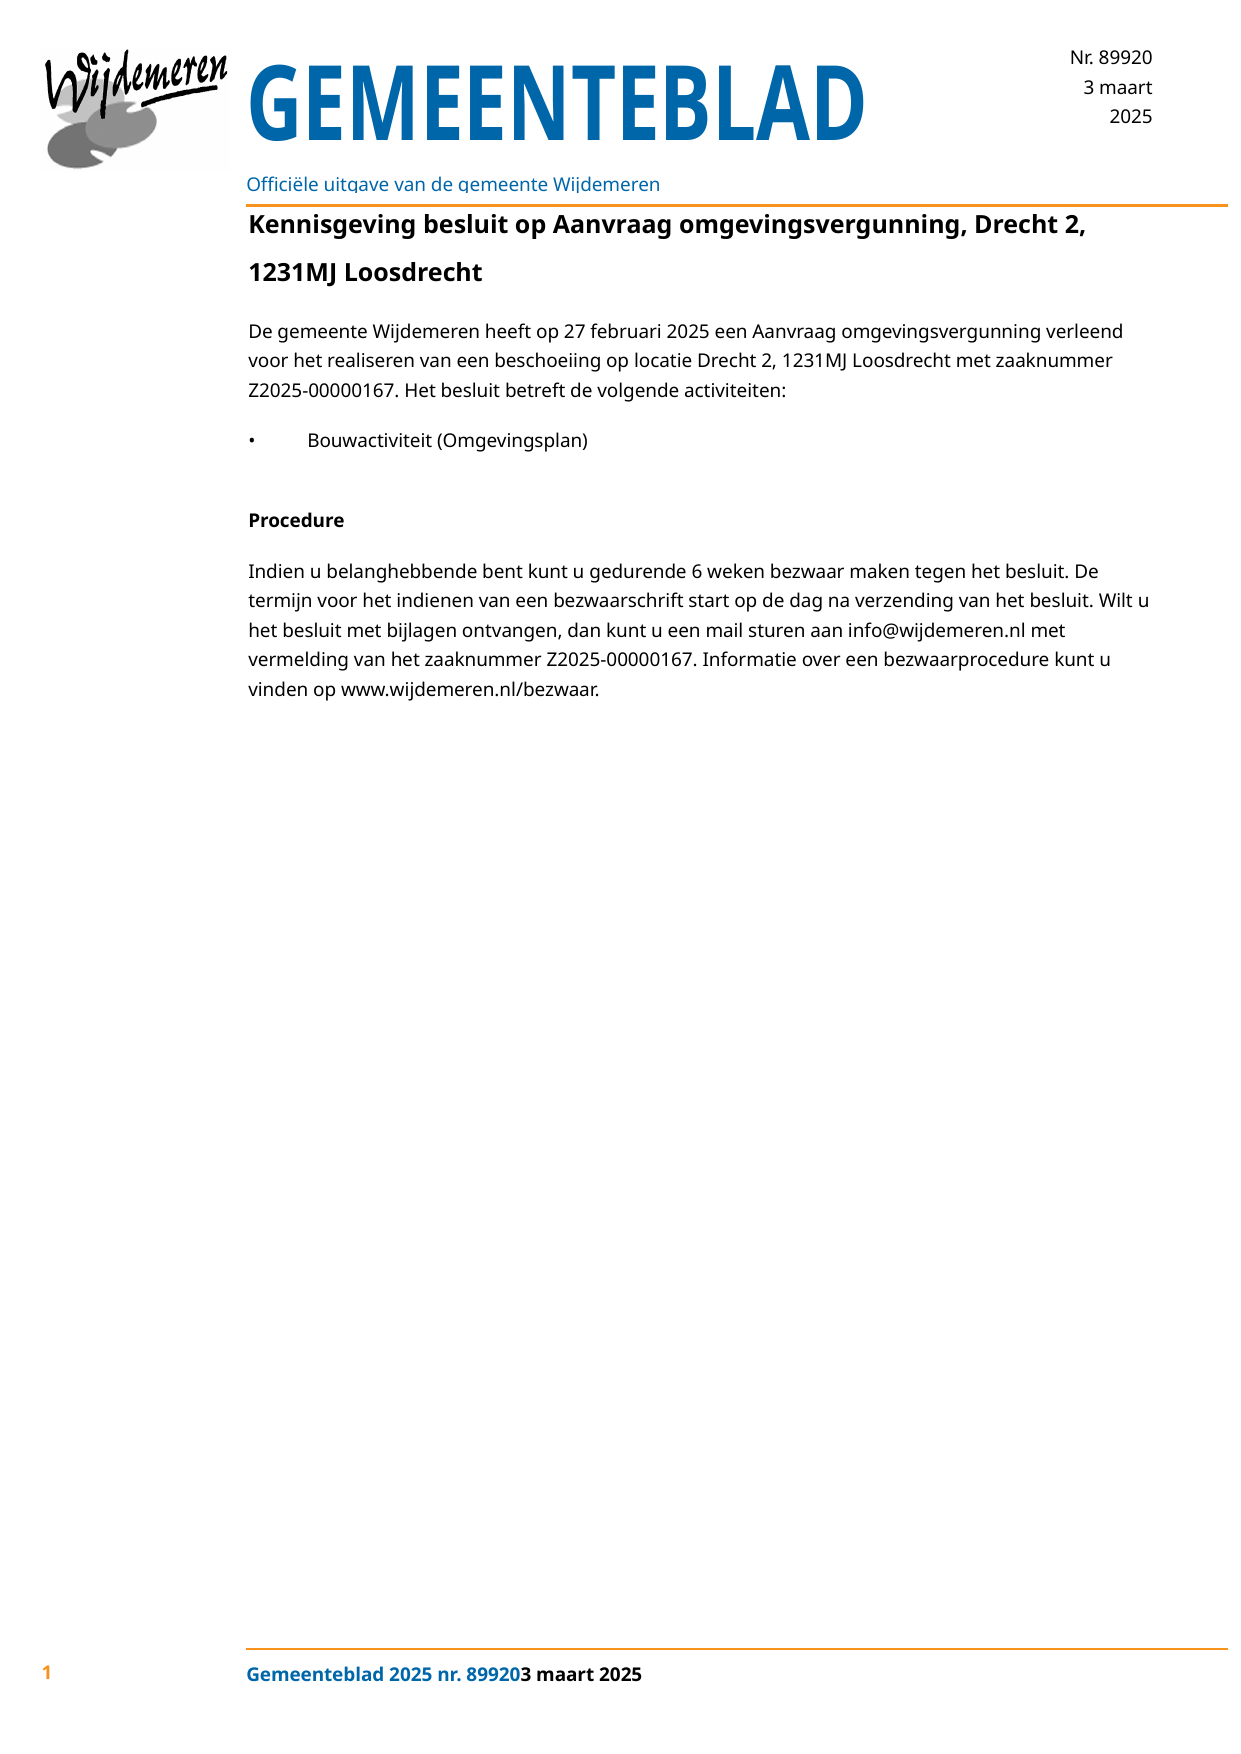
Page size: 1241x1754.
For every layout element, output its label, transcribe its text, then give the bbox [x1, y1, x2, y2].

text Kennisgeving besluit op Aanvraag omgevingsvergunning, Drecht 2, 1231MJ Loosdrecht [248, 207, 1152, 288]
text Indien u belanghebbende bent kunt u gedurende 6 weken bezwaar maken tegen het besluit. De termijn voor het indienen van een bezwaarschrift start op de dag na verzending van het besluit. Wilt u het besluit met bijlagen ontvangen, dan kunt u een mail sturen aan info@wijdemeren.nl met vermelding van het zaaknummer Z2025-00000167. Informatie over een bezwaarprocedure kunt u vinden op www.wijdemeren.nl/bezwaar. [248, 558, 1152, 702]
list Bouwactiviteit (Omgevingsplan) [248, 427, 1152, 453]
text De gemeente Wijdemeren heeft op 27 februari 2025 een Aanvraag omgevingsvergunning verleend voor het realiseren van een beschoeiing op locatie Drecht 2, 1231MJ Loosdrecht met zaaknummer Z2025-00000167. Het besluit betreft de volgende activiteiten: [248, 318, 1152, 403]
picture [41, 47, 231, 172]
text Procedure [248, 507, 1152, 533]
